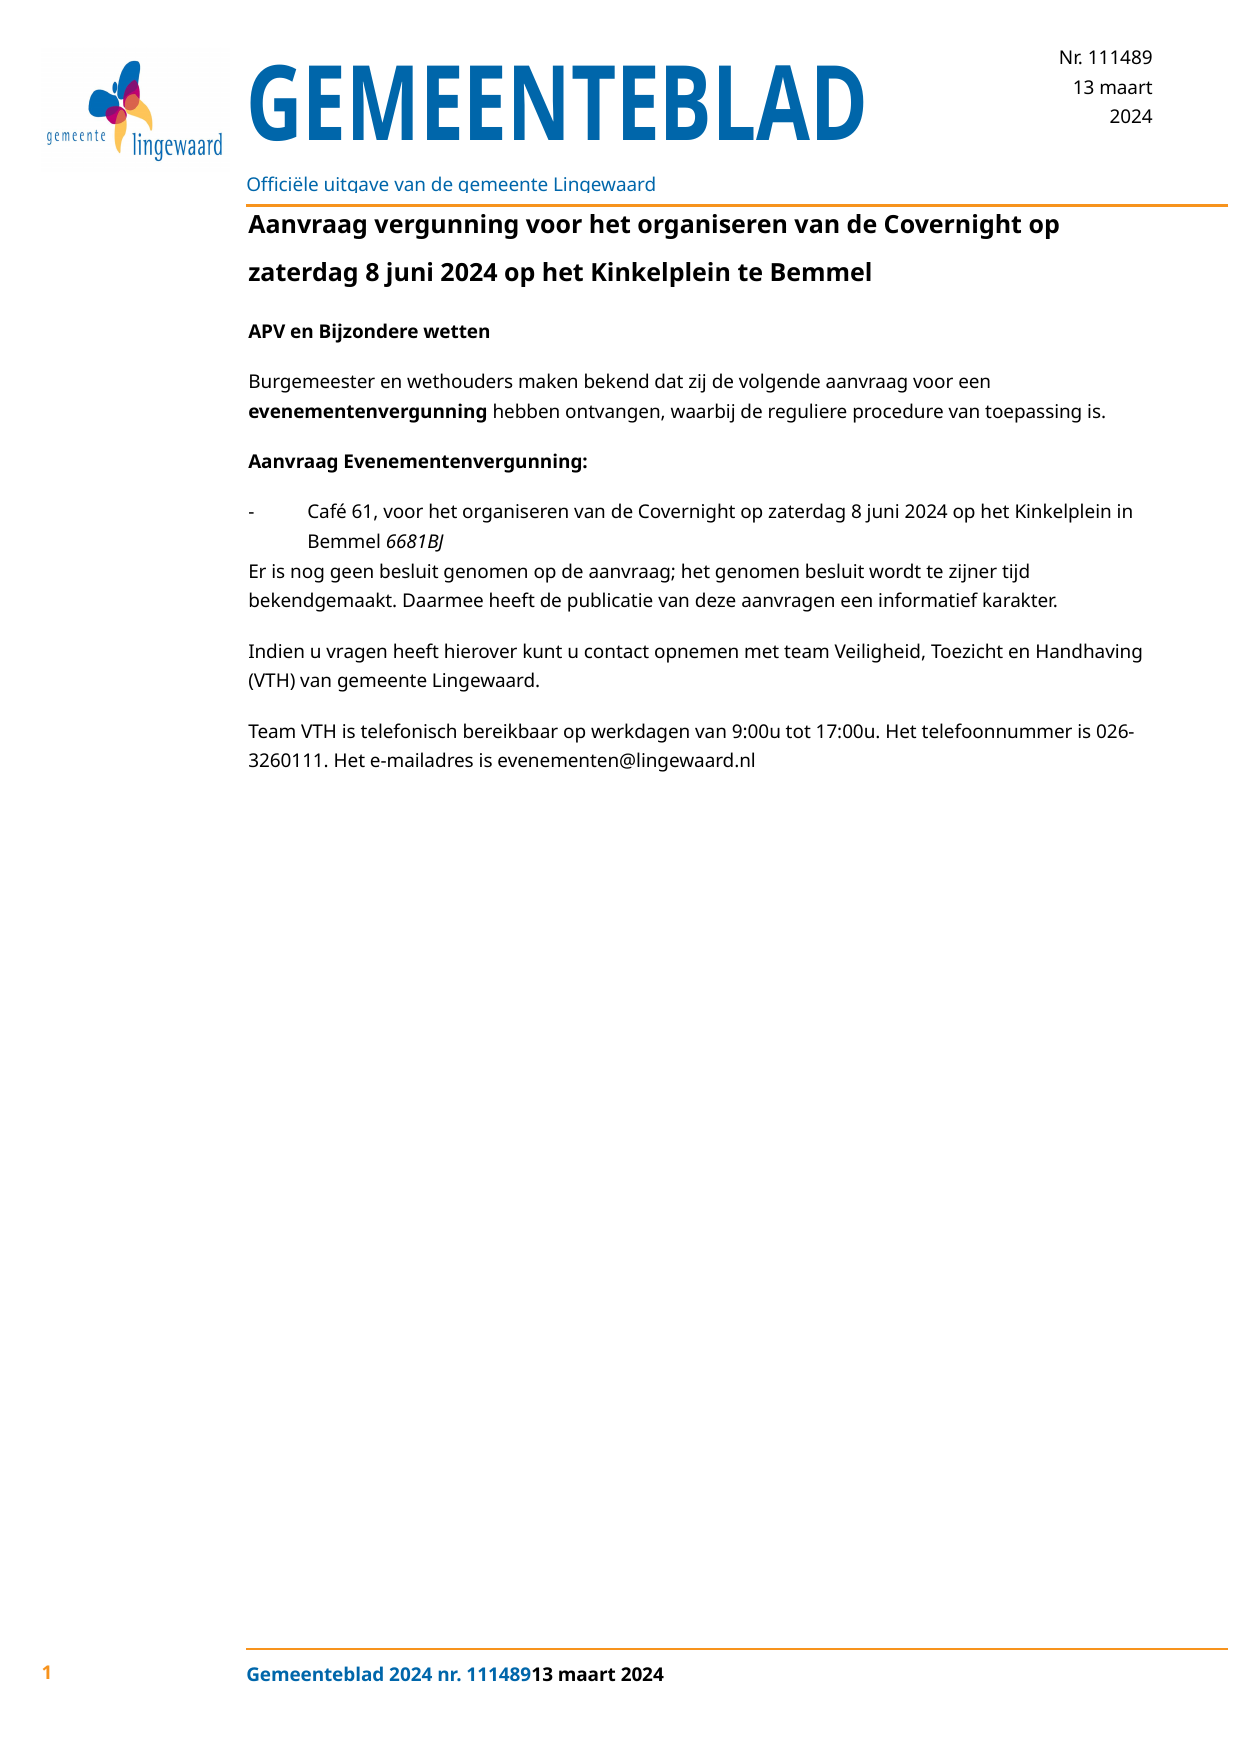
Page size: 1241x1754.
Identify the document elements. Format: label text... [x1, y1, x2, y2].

list Café 61, voor het organiseren van de Covernight op zaterdag 8 juni 2024 op het Kinkelplein in Bemmel 6681BJ [248, 499, 1152, 554]
text Team VTH is telefonisch bereikbaar op werkdagen van 9:00u tot 17:00u. Het telefoonnummer is 026-3260111. Het e-mailadres is evenementen@lingewaard.nl [248, 718, 1152, 773]
text Burgemeester en wethouders maken bekend dat zij de volgende aanvraag voor een evenementenvergunning hebben ontvangen, waarbij de reguliere procedure van toepassing is. [248, 368, 1152, 424]
text Indien u vragen heeft hierover kunt u contact opnemen met team Veiligheid, Toezicht en Handhaving (VTH) van gemeente Lingewaard. [248, 638, 1152, 693]
text Aanvraag vergunning voor het organiseren van de Covernight op zaterdag 8 juni 2024 op het Kinkelplein te Bemmel [248, 207, 1152, 288]
picture [41, 47, 231, 172]
text APV en Bijzondere wetten [248, 318, 1152, 344]
text Aanvraag Evenementenvergunning: [248, 448, 1152, 474]
text Er is nog geen besluit genomen op de aanvraag; het genomen besluit wordt te zijner tijd bekendgemaakt. Daarmee heeft de publicatie van deze aanvragen een informatief karakter. [248, 558, 1152, 613]
